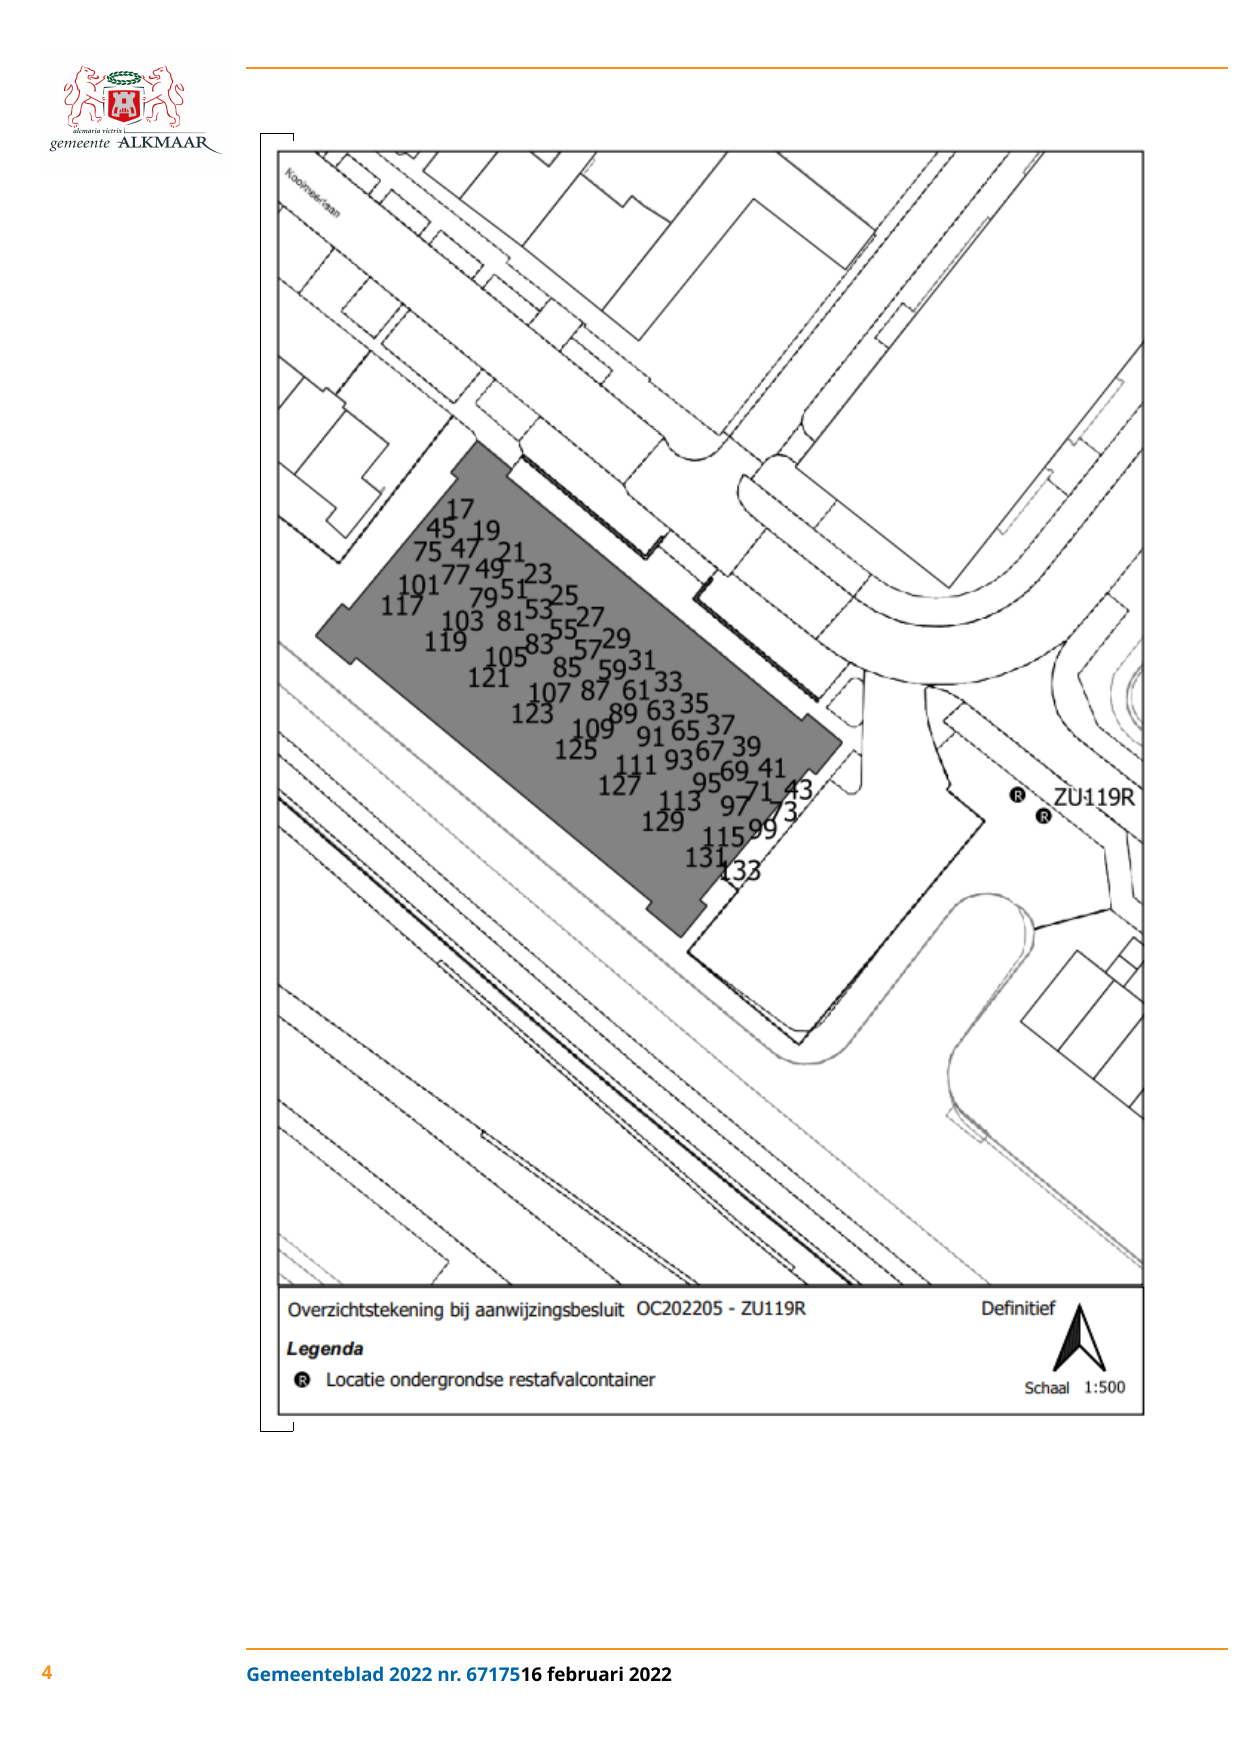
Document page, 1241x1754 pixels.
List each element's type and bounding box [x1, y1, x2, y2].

picture [41, 47, 231, 172]
picture [268, 141, 1155, 1422]
